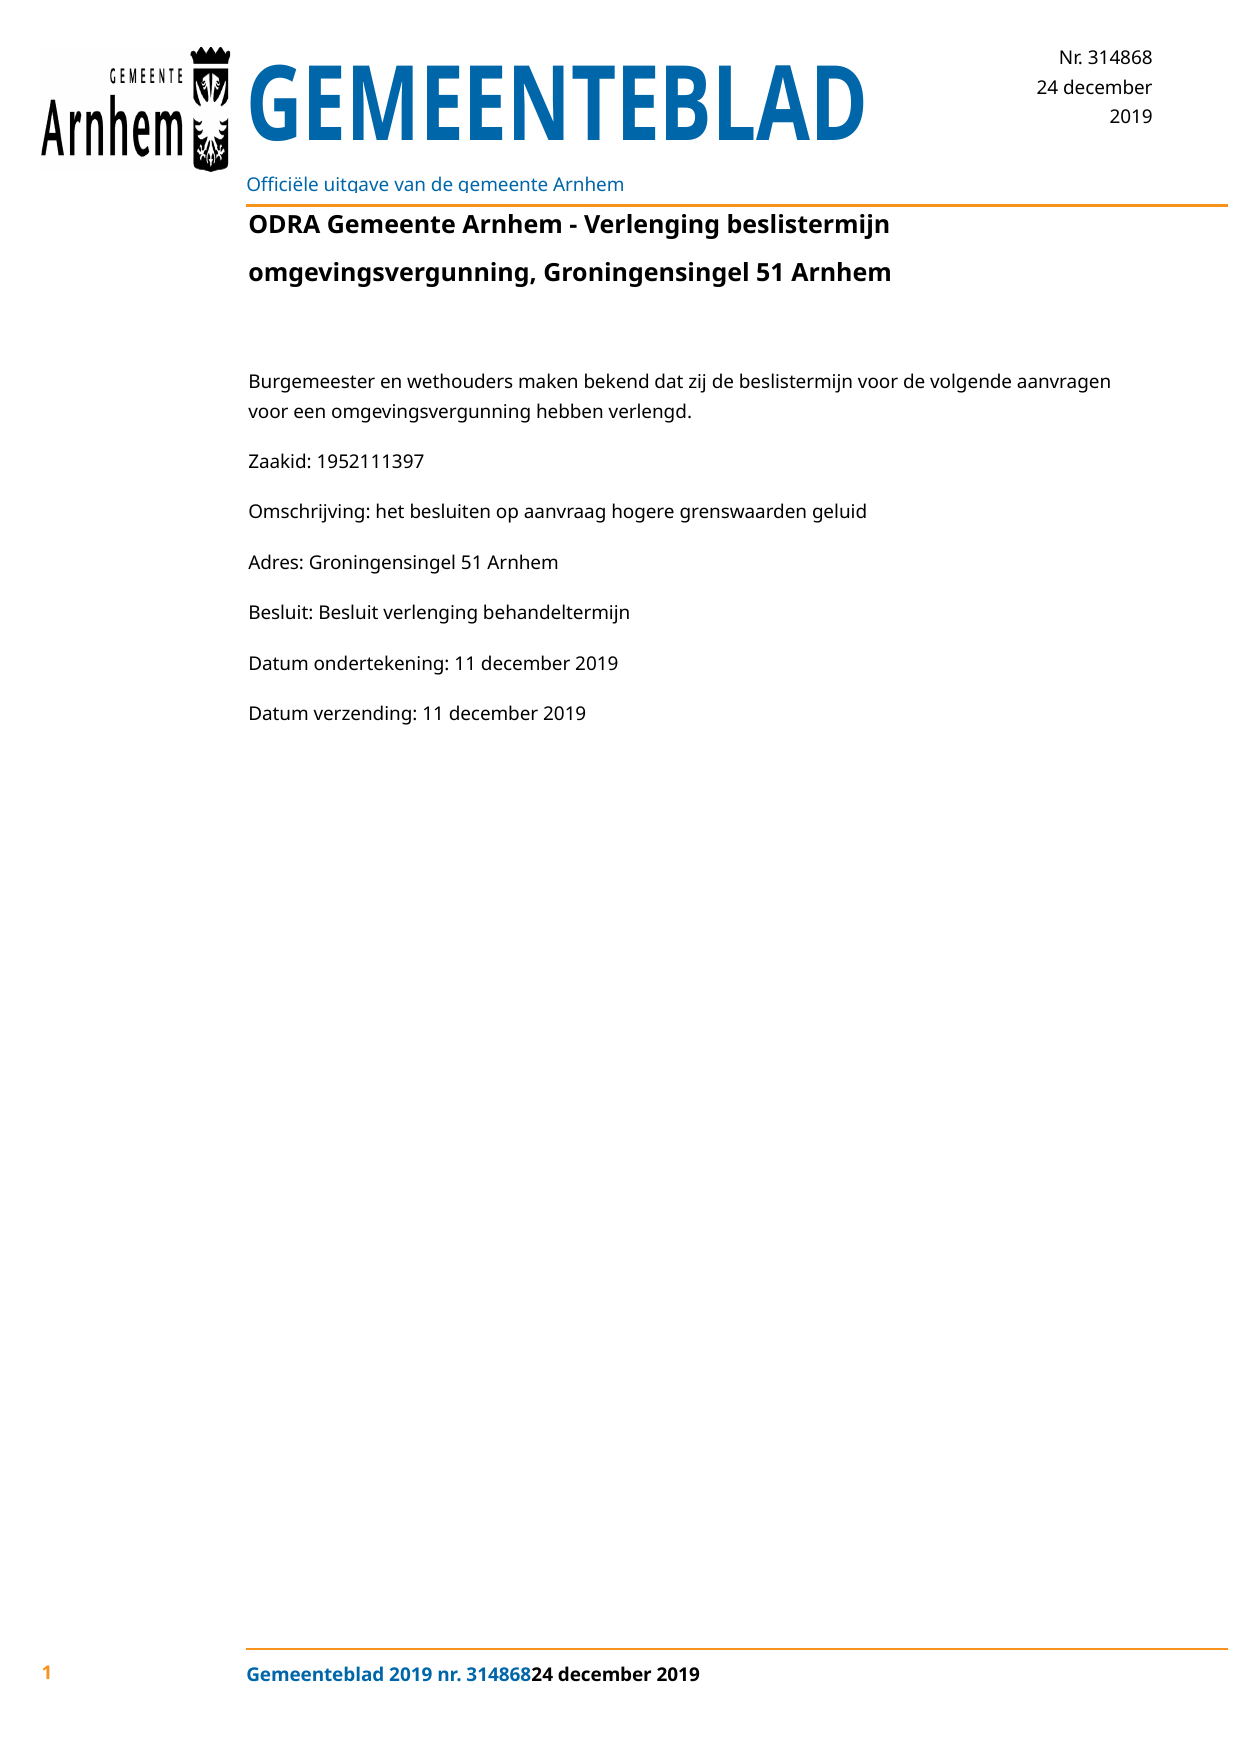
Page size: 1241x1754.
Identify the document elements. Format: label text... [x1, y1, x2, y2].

text Datum verzending: 11 december 2019 [248, 700, 1152, 726]
text Omschrijving: het besluiten op aanvraag hogere grenswaarden geluid [248, 499, 1152, 524]
text Besluit: Besluit verlenging behandeltermijn [248, 599, 1152, 625]
text Zaakid: 1952111397 [248, 448, 1152, 474]
text Burgemeester en wethouders maken bekend dat zij de beslistermijn voor de volgende aanvragen voor een omgevingsvergunning hebben verlengd. [248, 368, 1152, 424]
text Datum ondertekening: 11 december 2019 [248, 650, 1152, 676]
picture [41, 47, 231, 172]
text Adres: Groningensingel 51 Arnhem [248, 549, 1152, 575]
text ODRA Gemeente Arnhem - Verlenging beslistermijn omgevingsvergunning, Groningensingel 51 Arnhem [248, 207, 1152, 288]
